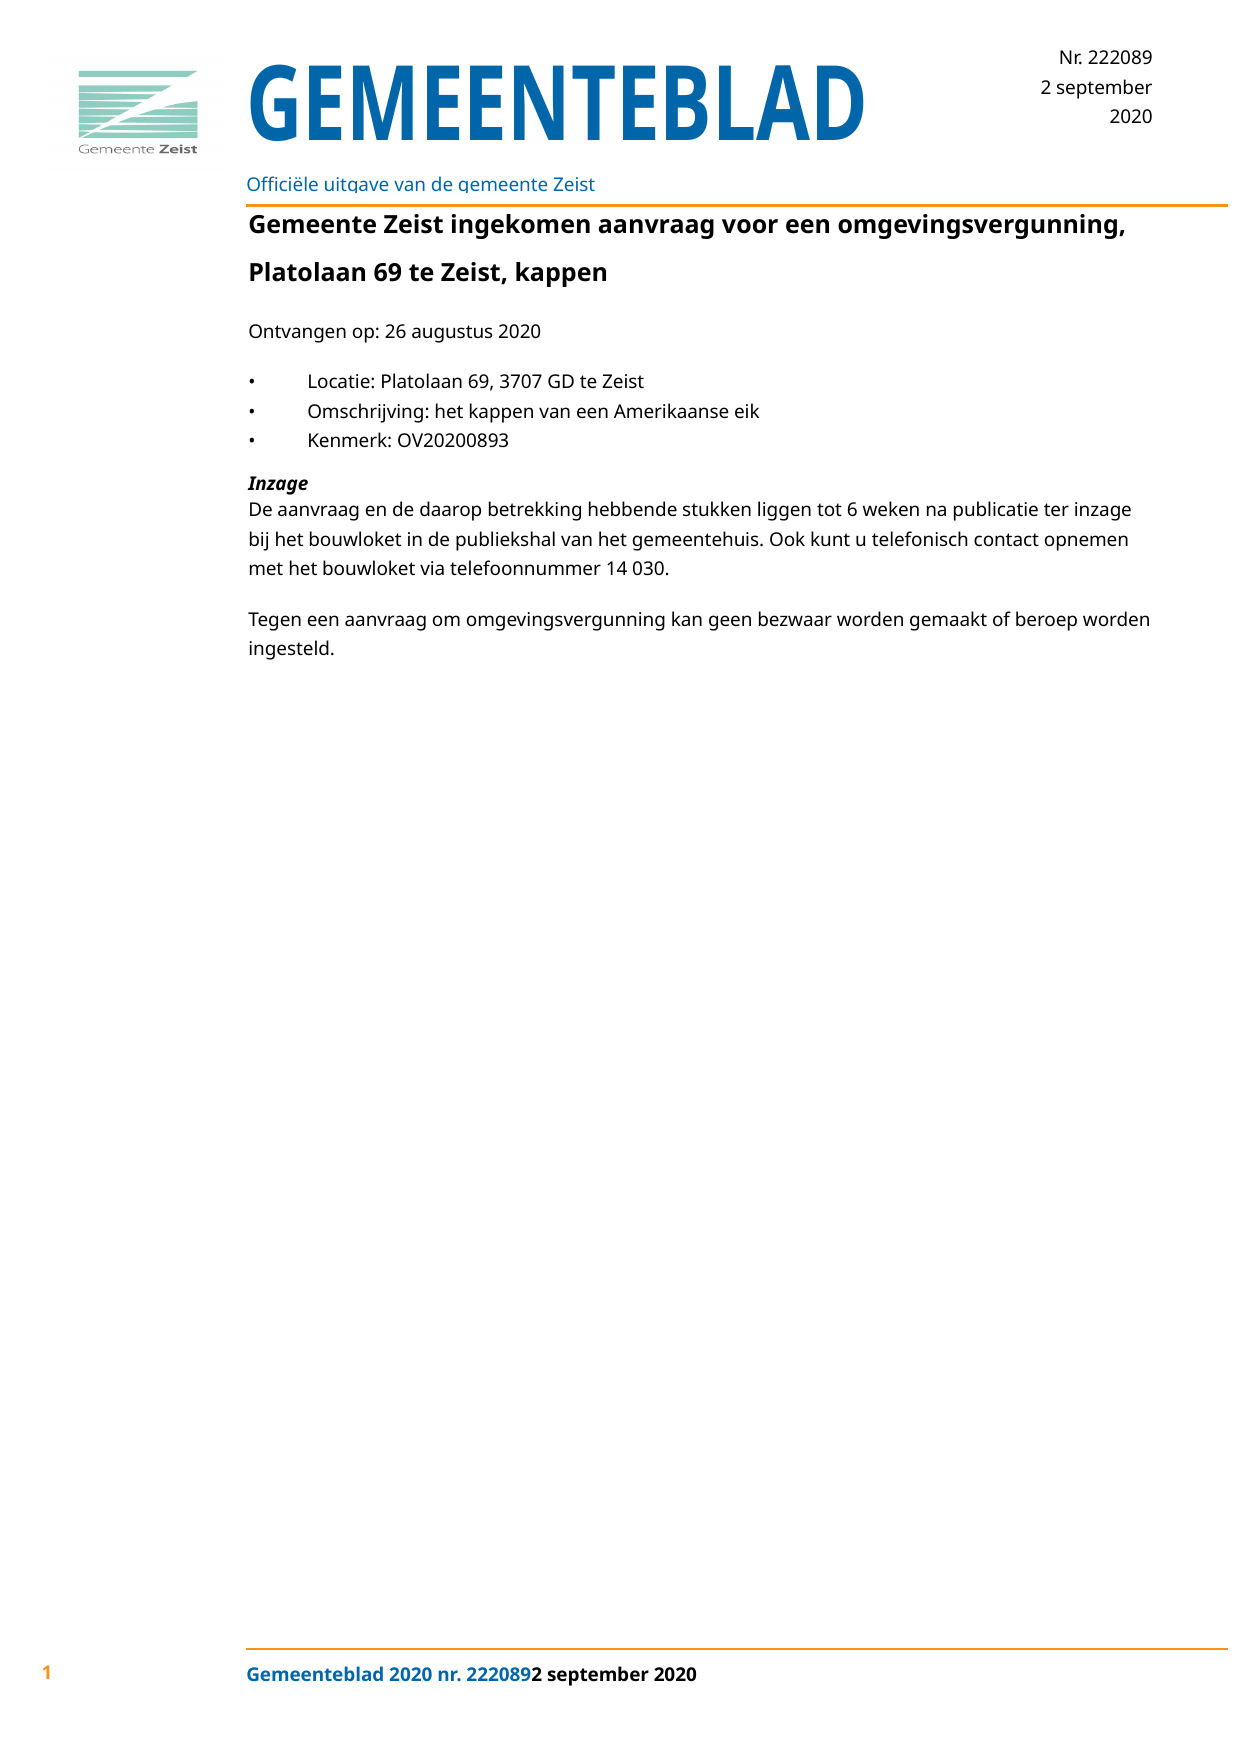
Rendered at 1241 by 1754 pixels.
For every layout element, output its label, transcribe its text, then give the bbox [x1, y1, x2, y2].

text Inzage [248, 471, 1152, 496]
text Tegen een aanvraag om omgevingsvergunning kan geen bezwaar worden gemaakt of beroep worden ingesteld. [248, 606, 1152, 661]
text Gemeente Zeist ingekomen aanvraag voor een omgevingsvergunning, Platolaan 69 te Zeist, kappen [248, 207, 1152, 288]
list Kenmerk: OV20200893 [248, 427, 1152, 453]
picture [41, 47, 231, 172]
list Omschrijving: het kappen van een Amerikaanse eik [248, 398, 1152, 424]
text Ontvangen op: 26 augustus 2020 [248, 318, 1152, 344]
list Locatie: Platolaan 69, 3707 GD te Zeist [248, 368, 1152, 394]
text De aanvraag en de daarop betrekking hebbende stukken liggen tot 6 weken na publicatie ter inzage bij het bouwloket in de publiekshal van het gemeentehuis. Ook kunt u telefonisch contact opnemen met het bouwloket via telefoonnummer 14 030. [248, 496, 1152, 581]
